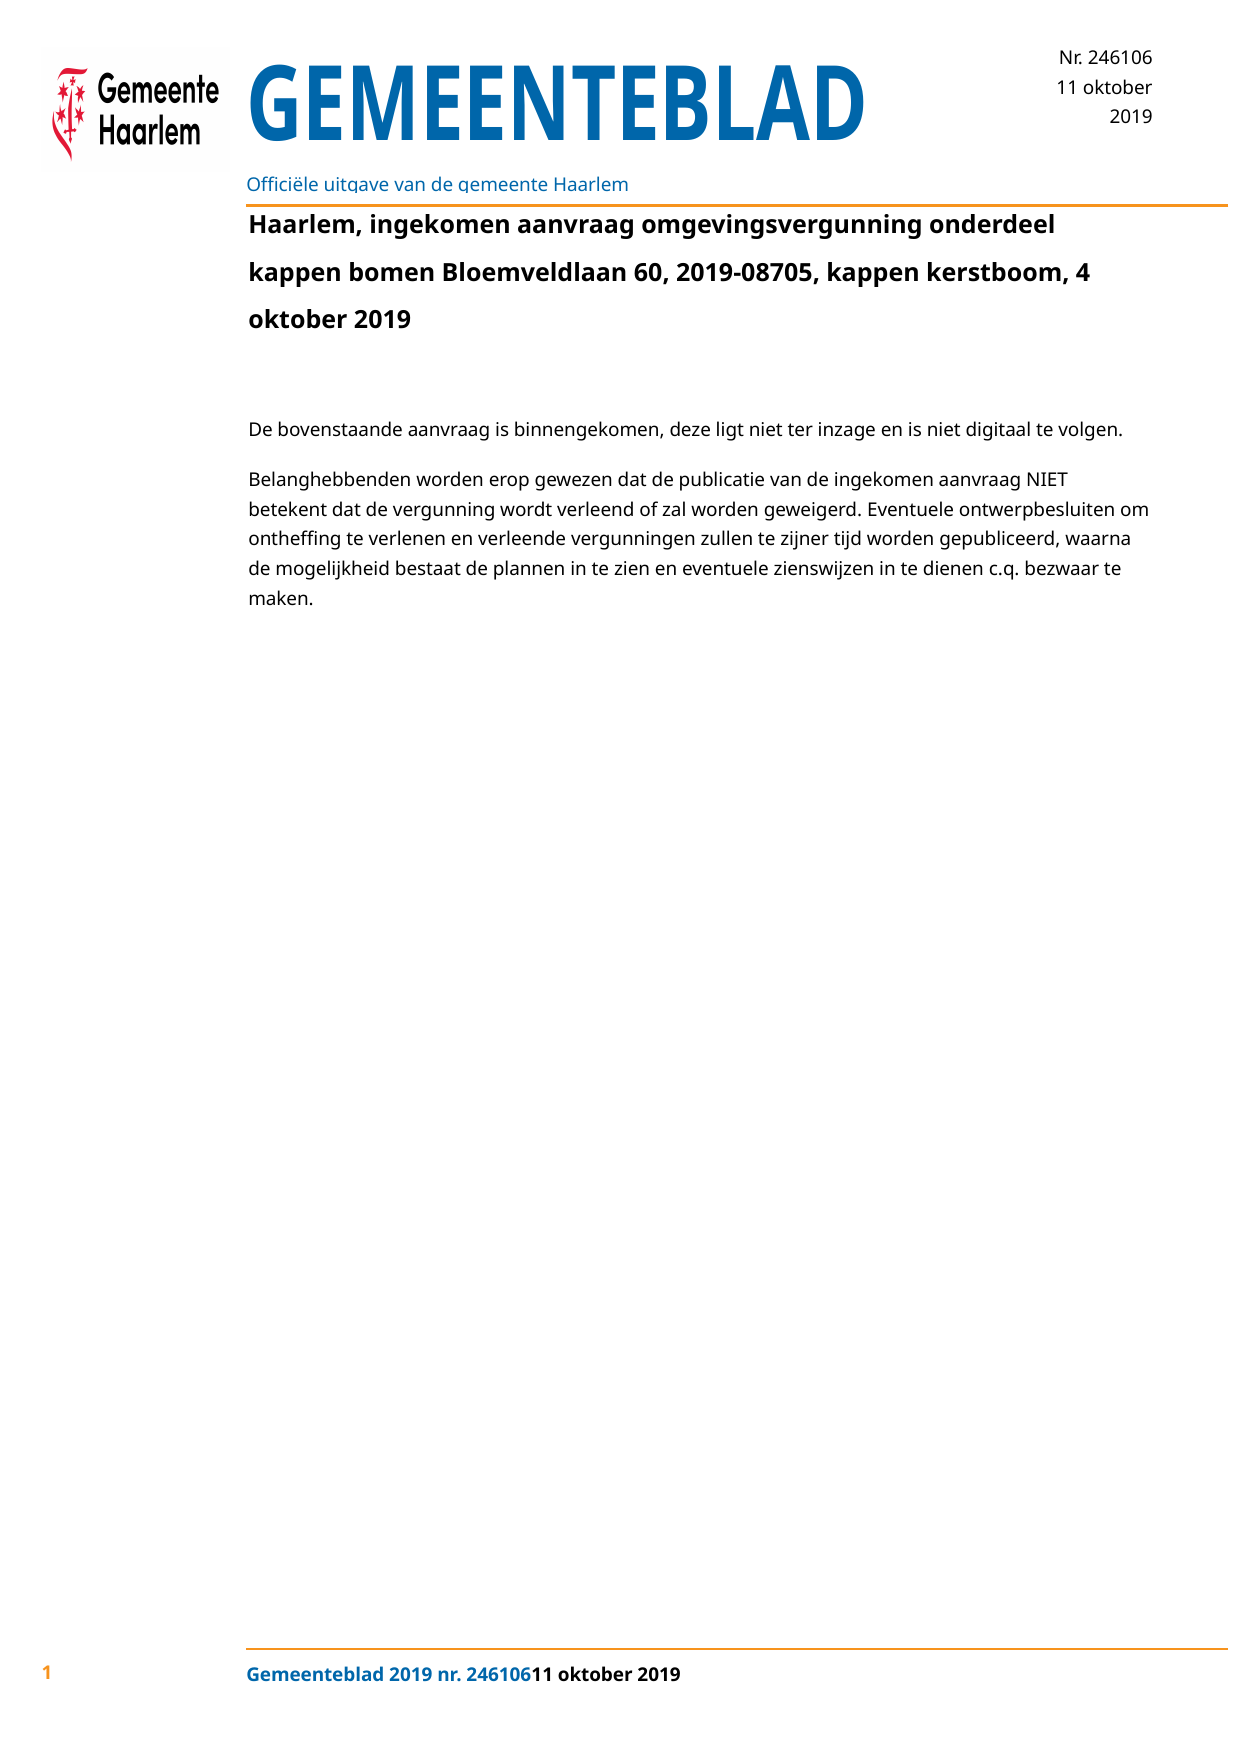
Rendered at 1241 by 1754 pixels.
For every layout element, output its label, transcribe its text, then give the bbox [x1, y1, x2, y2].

text De bovenstaande aanvraag is binnengekomen, deze ligt niet ter inzage en is niet digitaal te volgen. [248, 416, 1152, 442]
text Haarlem, ingekomen aanvraag omgevingsvergunning onderdeel kappen bomen Bloemveldlaan 60, 2019-08705, kappen kerstboom, 4 oktober 2019 [248, 207, 1152, 336]
picture [41, 47, 231, 172]
text Belanghebbenden worden erop gewezen dat de publicatie van de ingekomen aanvraag NIET betekent dat de vergunning wordt verleend of zal worden geweigerd. Eventuele ontwerpbesluiten om ontheffing te verlenen en verleende vergunningen zullen te zijner tijd worden gepubliceerd, waarna de mogelijkheid bestaat de plannen in te zien en eventuele zienswijzen in te dienen c.q. bezwaar te maken. [248, 466, 1152, 610]
